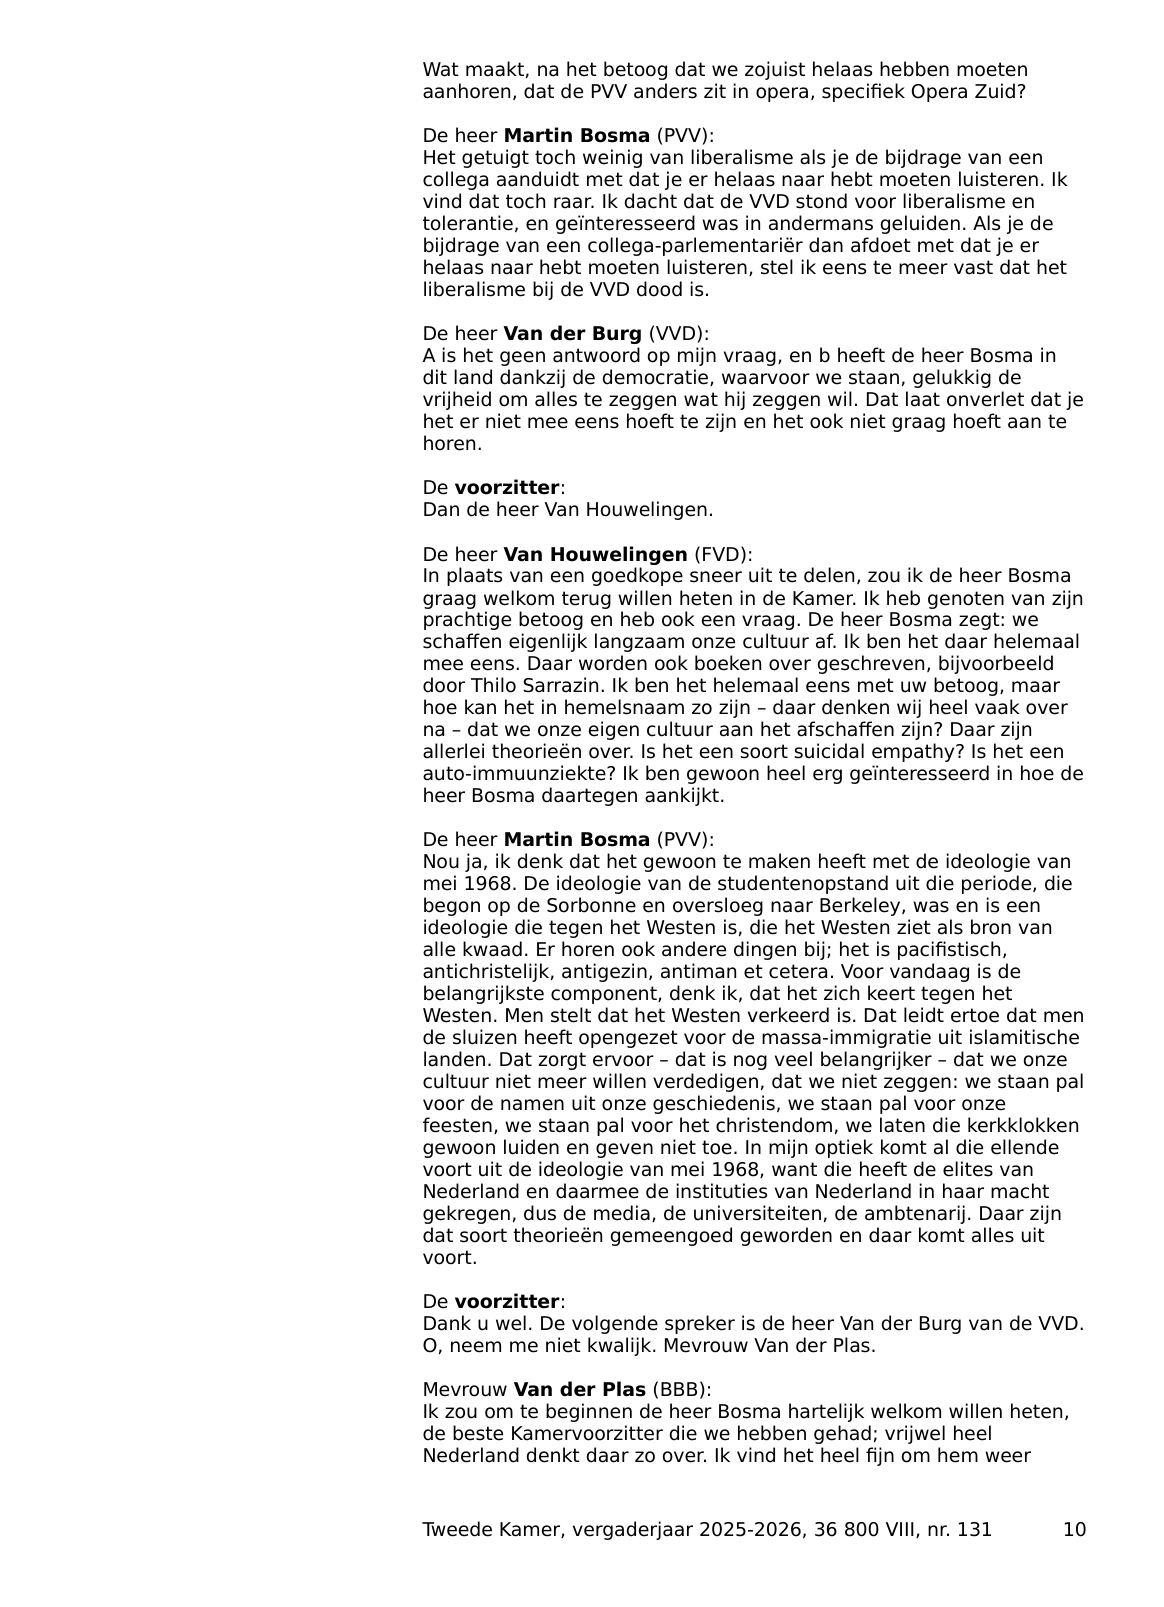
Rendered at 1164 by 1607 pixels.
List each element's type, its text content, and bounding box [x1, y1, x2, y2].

text Dan de heer Van Houwelingen. [422, 499, 1087, 521]
text De heer Martin Bosma (PVV): [422, 829, 1087, 851]
text De voorzitter: [422, 1291, 1087, 1313]
text De heer Martin Bosma (PVV): [422, 125, 1087, 147]
text Dank u wel. De volgende spreker is de heer Van der Burg van de VVD. O, neem me niet kwalijk. Mevrouw Van der Plas. [422, 1313, 1087, 1357]
text Het getuigt toch weinig van liberalisme als je de bijdrage van een collega aanduidt met dat je er helaas naar hebt moeten luisteren. Ik vind dat toch raar. Ik dacht dat de VVD stond voor liberalisme en tolerantie, en geïnteresseerd was in andermans geluiden. Als je de bijdrage van een collega-parlementariër dan afdoet met dat je er helaas naar hebt moeten luisteren, stel ik eens te meer vast dat het liberalisme bij de VVD dood is. [422, 147, 1087, 301]
text De heer Van der Burg (VVD): [422, 323, 1087, 345]
text De heer Van Houwelingen (FVD): [422, 543, 1087, 565]
text Nou ja, ik denk dat het gewoon te maken heeft met de ideologie van mei 1968. De ideologie van de studentenopstand uit die periode, die begon op de Sorbonne en oversloeg naar Berkeley, was en is een ideologie die tegen het Westen is, die het Westen ziet als bron van alle kwaad. Er horen ook andere dingen bij; het is pacifistisch, antichristelijk, antigezin, antiman et cetera. Voor vandaag is de belangrijkste component, denk ik, dat het zich keert tegen het Westen. Men stelt dat het Westen verkeerd is. Dat leidt ertoe dat men de sluizen heeft opengezet voor de massa-immigratie uit islamitische landen. Dat zorgt ervoor – dat is nog veel belangrijker – dat we onze cultuur niet meer willen verdedigen, dat we niet zeggen: we staan pal voor de namen uit onze geschiedenis, we staan pal voor onze feesten, we staan pal voor het christendom, we laten die kerkklokken gewoon luiden en geven niet toe. In mijn optiek komt al die ellende voort uit de ideologie van mei 1968, want die heeft de elites van Nederland en daarmee de instituties van Nederland in haar macht gekregen, dus de media, de universiteiten, de ambtenarij. Daar zijn dat soort theorieën gemeengoed geworden en daar komt alles uit voort. [422, 851, 1087, 1269]
text Mevrouw Van der Plas (BBB): [422, 1379, 1087, 1401]
text In plaats van een goedkope sneer uit te delen, zou ik de heer Bosma graag welkom terug willen heten in de Kamer. Ik heb genoten van zijn prachtige betoog en heb ook een vraag. De heer Bosma zegt: we schaffen eigenlijk langzaam onze cultuur af. Ik ben het daar helemaal mee eens. Daar worden ook boeken over geschreven, bijvoorbeeld door Thilo Sarrazin. Ik ben het helemaal eens met uw betoog, maar hoe kan het in hemelsnaam zo zijn – daar denken wij heel vaak over na – dat we onze eigen cultuur aan het afschaffen zijn? Daar zijn allerlei theorieën over. Is het een soort suicidal empathy? Is het een auto-immuunziekte? Ik ben gewoon heel erg geïnteresseerd in hoe de heer Bosma daartegen aankijkt. [422, 565, 1087, 807]
text De voorzitter: [422, 477, 1087, 499]
text Ik zou om te beginnen de heer Bosma hartelijk welkom willen heten, de beste Kamervoorzitter die we hebben gehad; vrijwel heel Nederland denkt daar zo over. Ik vind het heel fijn om hem weer [422, 1401, 1087, 1467]
text A is het geen antwoord op mijn vraag, en b heeft de heer Bosma in dit land dankzij de democratie, waarvoor we staan, gelukkig de vrijheid om alles te zeggen wat hij zeggen wil. Dat laat onverlet dat je het er niet mee eens hoeft te zijn en het ook niet graag hoeft aan te horen. [422, 345, 1087, 455]
text Wat maakt, na het betoog dat we zojuist helaas hebben moeten aanhoren, dat de PVV anders zit in opera, specifiek Opera Zuid? [422, 59, 1087, 103]
